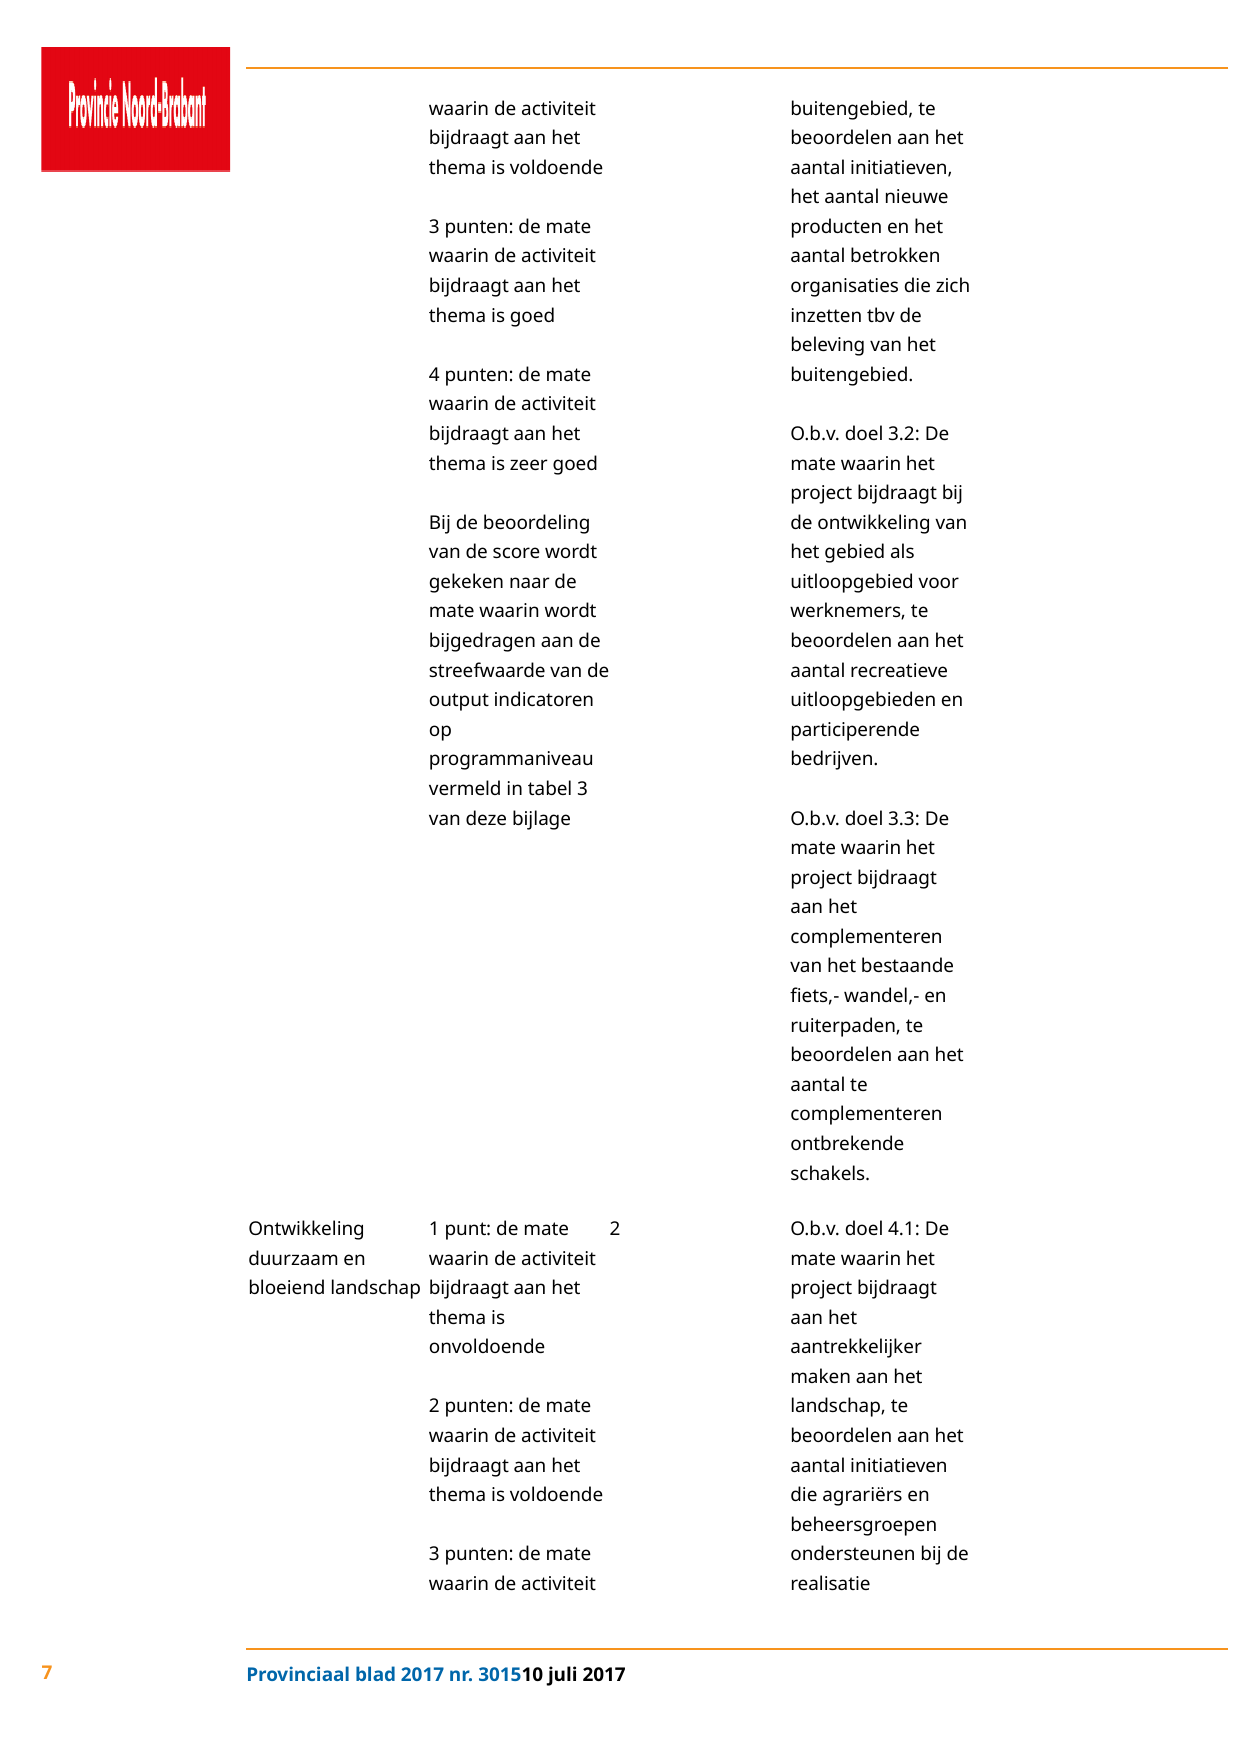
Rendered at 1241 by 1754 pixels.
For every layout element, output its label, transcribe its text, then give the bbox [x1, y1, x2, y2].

table_cell [248, 95, 429, 1215]
table_cell O.b.v. doel 4.1: De mate waarin het project bijdraagt aan het aantrekkelijker maken aan het landschap, te beoordelen aan het aantal initiatieven die agrariërs en beheersgroepen ondersteunen bij de realisatie [790, 1215, 971, 1596]
table_cell [609, 95, 790, 1215]
picture [41, 47, 231, 172]
table_cell Ontwikkeling duurzaam en bloeiend landschap [248, 1215, 429, 1596]
table_cell 2 [609, 1215, 790, 1596]
table_cell waarin de activiteit bijdraagt aan het thema is voldoende 3 punten: de mate waarin de activiteit bijdraagt aan het thema is goed 4 punten: de mate waarin de activiteit bijdraagt aan het thema is zeer goed Bij de beoordeling van de score wordt gekeken naar de mate waarin wordt bijgedragen aan de streefwaarde van de output indicatoren op programmaniveau vermeld in tabel 3 van deze bijlage [429, 95, 609, 1215]
table_cell buitengebied, te beoordelen aan het aantal initiatieven, het aantal nieuwe producten en het aantal betrokken organisaties die zich inzetten tbv de beleving van het buitengebied. O.b.v. doel 3.2: De mate waarin het project bijdraagt bij de ontwikkeling van het gebied als uitloopgebied voor werknemers, te beoordelen aan het aantal recreatieve uitloopgebieden en participerende bedrijven. O.b.v. doel 3.3: De mate waarin het project bijdraagt aan het complementeren van het bestaande fiets,- wandel,- en ruiterpaden, te beoordelen aan het aantal te complementeren ontbrekende schakels. [790, 95, 971, 1215]
table_cell 1 punt: de mate waarin de activiteit bijdraagt aan het thema is onvoldoende 2 punten: de mate waarin de activiteit bijdraagt aan het thema is voldoende 3 punten: de mate waarin de activiteit [429, 1215, 609, 1596]
